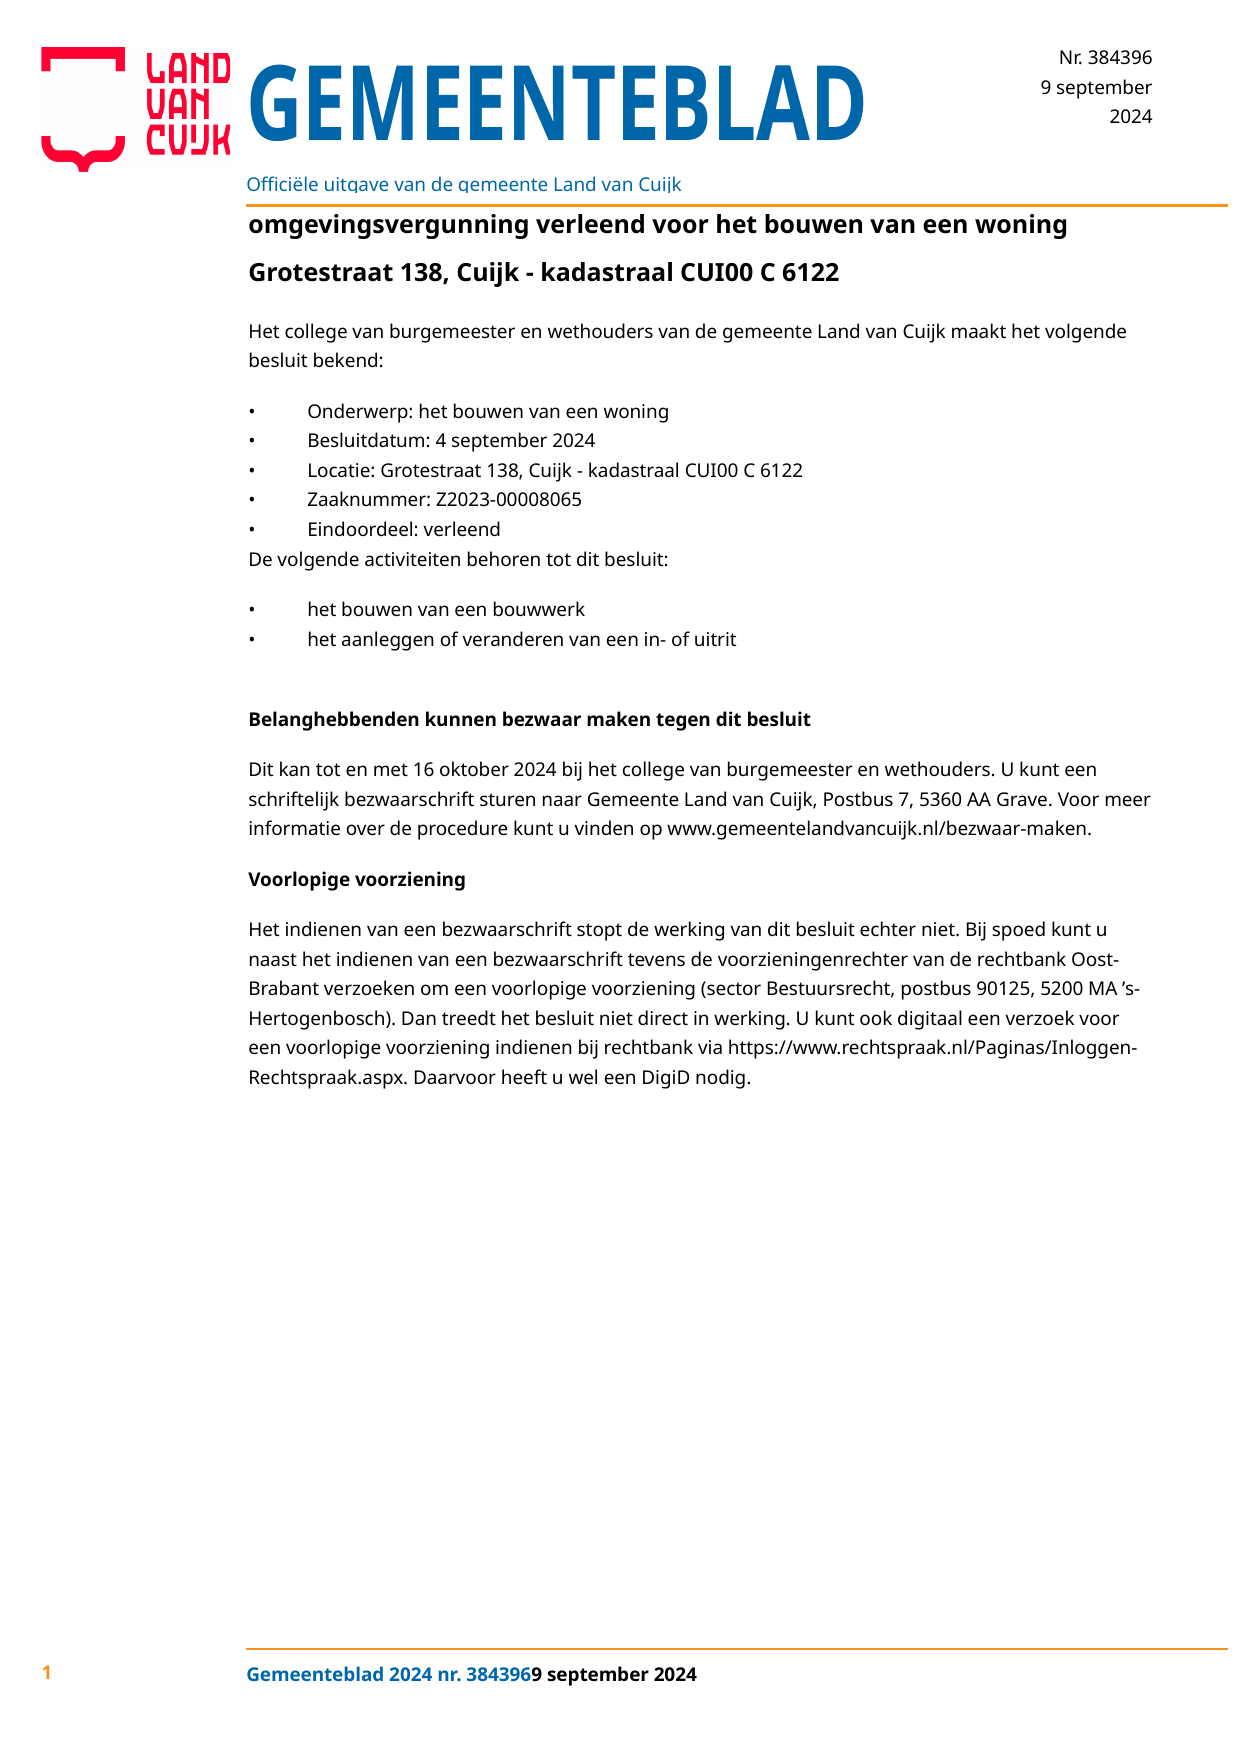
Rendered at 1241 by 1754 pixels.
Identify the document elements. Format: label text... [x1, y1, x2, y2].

list Onderwerp: het bouwen van een woning [248, 398, 1152, 424]
text De volgende activiteiten behoren tot dit besluit: [248, 546, 1152, 572]
text Voorlopige voorziening [248, 866, 1152, 892]
text Belanghebbenden kunnen bezwaar maken tegen dit besluit [248, 706, 1152, 732]
text Dit kan tot en met 16 oktober 2024 bij het college van burgemeester en wethouders. U kunt een schriftelijk bezwaarschrift sturen naar Gemeente Land van Cuijk, Postbus 7, 5360 AA Grave. Voor meer informatie over de procedure kunt u vinden op www.gemeentelandvancuijk.nl/bezwaar-maken. [248, 756, 1152, 841]
list het aanleggen of veranderen van een in- of uitrit [248, 626, 1152, 652]
text Het indienen van een bezwaarschrift stopt de werking van dit besluit echter niet. Bij spoed kunt u naast het indienen van een bezwaarschrift tevens de voorzieningenrechter van de rechtbank Oost-Brabant verzoeken om een voorlopige voorziening (sector Bestuursrecht, postbus 90125, 5200 MA ’s-Hertogenbosch). Dan treedt het besluit niet direct in werking. U kunt ook digitaal een verzoek voor een voorlopige voorziening indienen bij rechtbank via https://www.rechtspraak.nl/Paginas/Inloggen-Rechtspraak.aspx. Daarvoor heeft u wel een DigiD nodig. [248, 916, 1152, 1090]
list Besluitdatum: 4 september 2024 [248, 427, 1152, 453]
list Eindoordeel: verleend [248, 516, 1152, 542]
list Locatie: Grotestraat 138, Cuijk - kadastraal CUI00 C 6122 [248, 457, 1152, 483]
picture [41, 47, 231, 172]
text omgevingsvergunning verleend voor het bouwen van een woning Grotestraat 138, Cuijk - kadastraal CUI00 C 6122 [248, 207, 1152, 288]
text Het college van burgemeester en wethouders van de gemeente Land van Cuijk maakt het volgende besluit bekend: [248, 318, 1152, 373]
list Zaaknummer: Z2023-00008065 [248, 487, 1152, 512]
list het bouwen van een bouwwerk [248, 596, 1152, 622]
